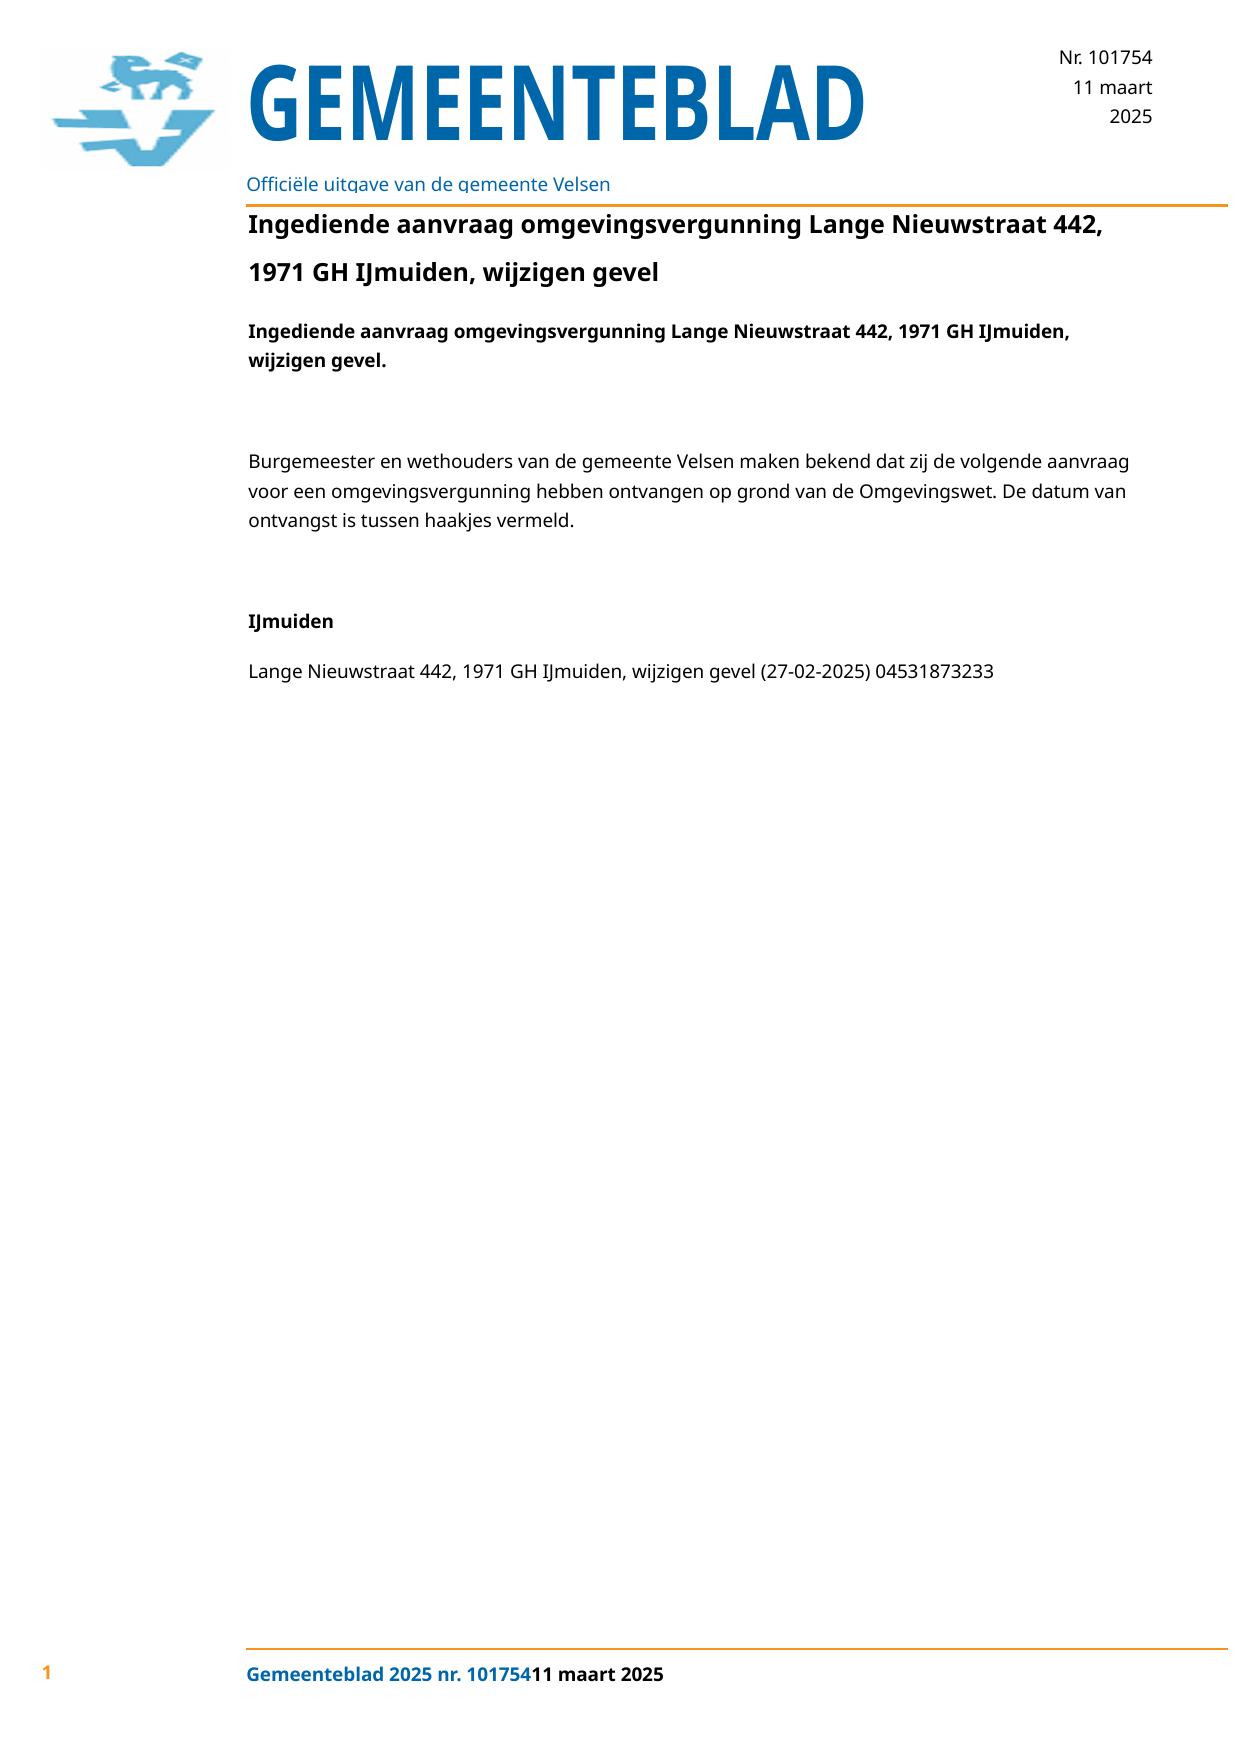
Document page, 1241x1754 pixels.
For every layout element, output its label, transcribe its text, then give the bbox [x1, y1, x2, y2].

text Ingediende aanvraag omgevingsvergunning Lange Nieuwstraat 442, 1971 GH IJmuiden, wijzigen gevel. [248, 318, 1152, 373]
text IJmuiden [248, 608, 1152, 634]
picture [41, 47, 231, 172]
text Burgemeester en wethouders van de gemeente Velsen maken bekend dat zij de volgende aanvraag voor een omgevingsvergunning hebben ontvangen op grond van de Omgevingswet. De datum van ontvangst is tussen haakjes vermeld. [248, 448, 1152, 533]
text Ingediende aanvraag omgevingsvergunning Lange Nieuwstraat 442, 1971 GH IJmuiden, wijzigen gevel [248, 207, 1152, 288]
text Lange Nieuwstraat 442, 1971 GH IJmuiden, wijzigen gevel (27-02-2025) 04531873233 [248, 659, 1152, 684]
